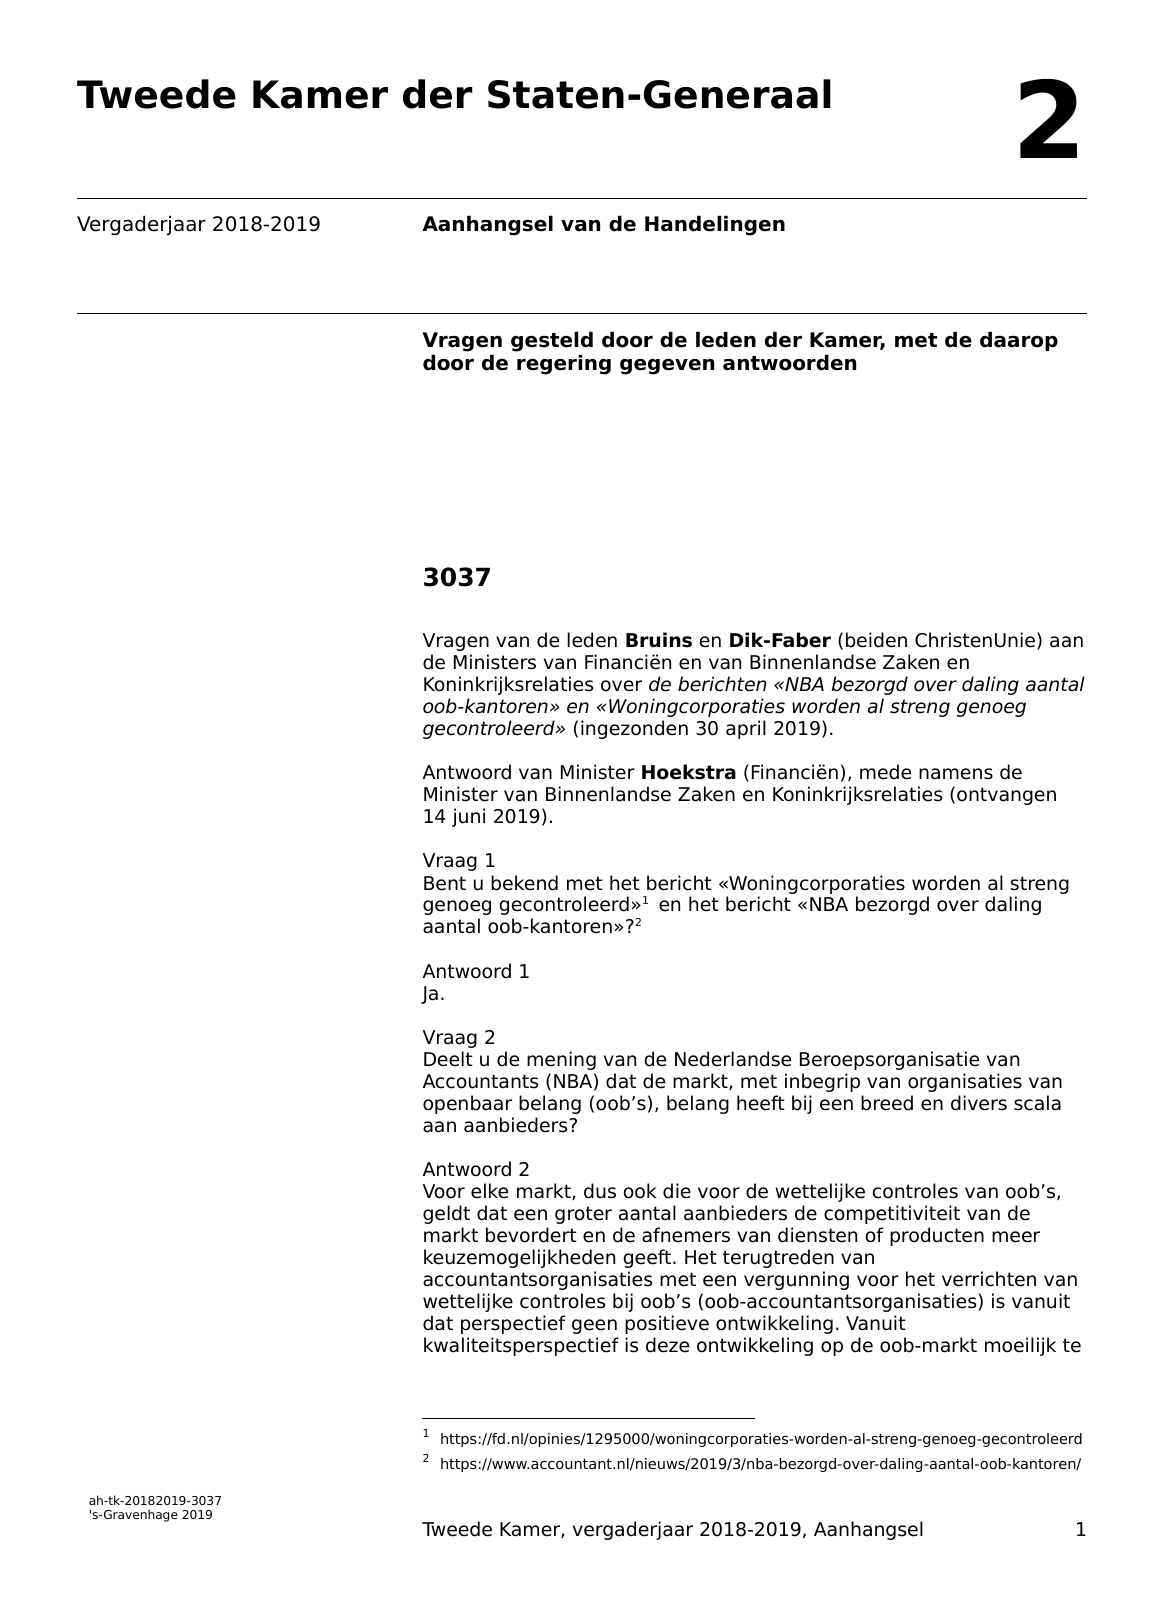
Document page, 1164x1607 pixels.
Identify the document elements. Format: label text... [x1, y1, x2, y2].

text Vraag 2 [422, 1027, 1087, 1049]
text Bent u bekend met het bericht «Woningcorporaties worden al streng genoeg gecontroleerd» en het bericht «NBA bezorgd over daling aantal oob-kantoren»? [422, 872, 1087, 938]
text https://www.accountant.nl/nieuws/2019/3/nba-bezorgd-over-daling-aantal-oob-kantoren/ [422, 1452, 1087, 1474]
text Deelt u de mening van de Nederlandse Beroepsorganisatie van Accountants (NBA) dat de markt, met inbegrip van organisaties van openbaar belang (oob’s), belang heeft bij een breed en divers scala aan aanbieders? [422, 1049, 1087, 1137]
text Vraag 1 [422, 850, 1087, 872]
table_cell [77, 314, 422, 375]
table_cell Aanhangsel van de Handelingen [422, 199, 1087, 313]
text 's-Gravenhage 2019 [88, 1508, 323, 1522]
text Ja. [422, 982, 1087, 1004]
table_cell Vragen gesteld door de leden der Kamer, met de daarop door de regering gegeven antwoorden [422, 314, 1087, 375]
text Voor elke markt, dus ook die voor de wettelijke controles van oob’s, geldt dat een groter aantal aanbieders de competitiviteit van de markt bevordert en de afnemers van diensten of producten meer keuzemogelijkheden geeft. Het terugtreden van accountantsorganisaties met een vergunning voor het verrichten van wettelijke controles bij oob’s (oob-accountantsorganisaties) is vanuit dat perspectief geen positieve ontwikkeling. Vanuit kwaliteitsperspectief is deze ontwikkeling op de oob-markt moeilijk te [422, 1181, 1087, 1357]
text Antwoord van Minister Hoekstra (Financiën), mede namens de Minister van Binnenlandse Zaken en Koninkrijksrelaties (ontvangen 14 juni 2019). [422, 762, 1087, 828]
text Antwoord 2 [422, 1159, 1087, 1181]
text 3037 [422, 563, 1087, 592]
text https://fd.nl/opinies/1295000/woningcorporaties-worden-al-streng-genoeg-gecontroleerd [422, 1427, 1087, 1449]
table_header Tweede Kamer der Staten-Generaal [77, 59, 886, 198]
text Vragen van de leden Bruins en Dik-Faber (beiden ChristenUnie) aan de Ministers van Financiën en van Binnenlandse Zaken en Koninkrijksrelaties over de berichten «NBA bezorgd over daling aantal oob-kantoren» en «Woningcorporaties worden al streng genoeg gecontroleerd» (ingezonden 30 april 2019). [422, 630, 1087, 740]
table_cell Vergaderjaar 2018-2019 [77, 199, 422, 313]
table_header 2 [886, 59, 1087, 198]
text ah-tk-20182019-3037 [88, 1494, 323, 1508]
text Antwoord 1 [422, 961, 1087, 982]
